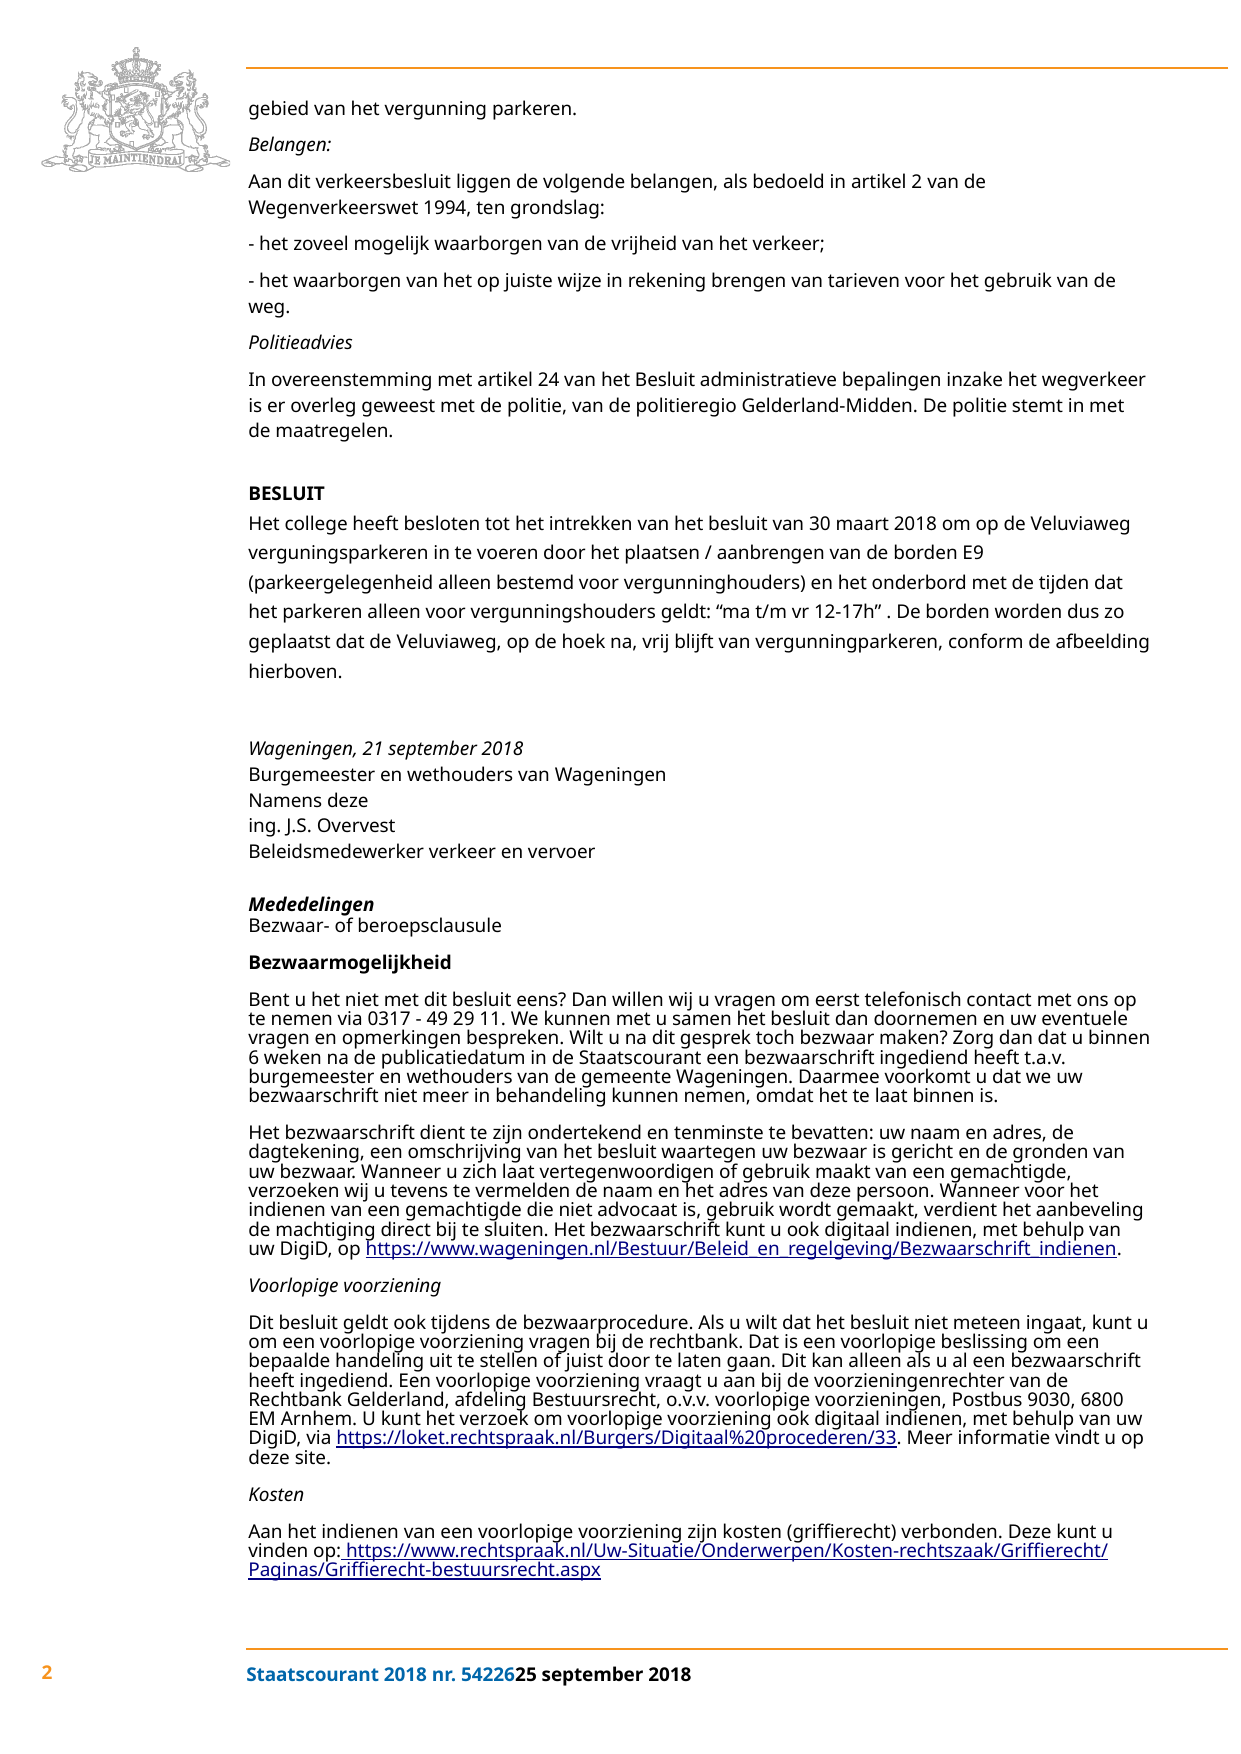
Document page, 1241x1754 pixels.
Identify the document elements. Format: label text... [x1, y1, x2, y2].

text Bent u het niet met dit besluit eens? Dan willen wij u vragen om eerst telefonisch contact met ons op te nemen via 0317 - 49 29 11. We kunnen met u samen het besluit dan doornemen en uw eventuele vragen en opmerkingen bespreken. Wilt u na dit gesprek toch bezwaar maken? Zorg dan dat u binnen 6 weken na de publicatiedatum in de Staatscourant een bezwaarschrift ingediend heeft t.a.v. burgemeester en wethouders van de gemeente Wageningen. Daarmee voorkomt u dat we uw bezwaarschrift niet meer in behandeling kunnen nemen, omdat het te laat binnen is. [248, 991, 1152, 1106]
text Namens deze [248, 787, 1152, 812]
text Kosten [248, 1486, 1152, 1505]
text - het zoveel mogelijk waarborgen van de vrijheid van het verkeer; [248, 231, 1152, 256]
text Voorlopige voorziening [248, 1277, 1152, 1296]
text Aan het indienen van een voorlopige voorziening zijn kosten (griffierecht) verbonden. Deze kunt u vinden op: https://www.rechtspraak.nl/Uw-Situatie/Onderwerpen/Kosten-rechtszaak/Griffierecht/Paginas/Griffierecht-bestuursrecht.aspx [248, 1523, 1152, 1580]
text gebied van het vergunning parkeren. [248, 95, 1152, 121]
text Het college heeft besloten tot het intrekken van het besluit van 30 maart 2018 om op de Veluviaweg verguningsparkeren in te voeren door het plaatsen / aanbrengen van de borden E9 (parkeergelegenheid alleen bestemd voor vergunninghouders) en het onderbord met de tijden dat het parkeren alleen voor vergunningshouders geldt: “ma t/m vr 12-17h” . De borden worden dus zo geplaatst dat de Veluviaweg, op de hoek na, vrij blijft van vergunningparkeren, conform de afbeelding hierboven. [248, 510, 1152, 684]
text Het bezwaarschrift dient te zijn ondertekend en tenminste te bevatten: uw naam en adres, de dagtekening, een omschrijving van het besluit waartegen uw bezwaar is gericht en de gronden van uw bezwaar. Wanneer u zich laat vertegenwoordigen of gebruik maakt van een gemachtigde, verzoeken wij u tevens te vermelden de naam en het adres van deze persoon. Wanneer voor het indienen van een gemachtigde die niet advocaat is, gebruik wordt gemaakt, verdient het aanbeveling de machtiging direct bij te sluiten. Het bezwaarschrift kunt u ook digitaal indienen, met behulp van uw DigiD, op https://www.wageningen.nl/Bestuur/Beleid_en_regelgeving/Bezwaarschrift_indienen. [248, 1124, 1152, 1259]
text Politieadvies [248, 329, 1152, 355]
text Beleidsmedewerker verkeer en vervoer [248, 838, 1152, 864]
text BESLUIT [248, 480, 1152, 506]
text Wageningen, 21 september 2018 [248, 735, 1152, 761]
text Belangen: [248, 131, 1152, 157]
text Dit besluit geldt ook tijdens de bezwaarprocedure. Als u wilt dat het besluit niet meteen ingaat, kunt u om een voorlopige voorziening vragen bij de rechtbank. Dat is een voorlopige beslissing om een bepaalde handeling uit te stellen of juist door te laten gaan. Dit kan alleen als u al een bezwaarschrift heeft ingediend. Een voorlopige voorziening vraagt u aan bij de voorzieningenrechter van de Rechtbank Gelderland, afdeling Bestuursrecht, o.v.v. voorlopige voorzieningen, Postbus 9030, 6800 EM Arnhem. U kunt het verzoek om voorlopige voorziening ook digitaal indienen, met behulp van uw DigiD, via https://loket.rechtspraak.nl/Burgers/Digitaal%20procederen/33. Meer informatie vindt u op deze site. [248, 1314, 1152, 1468]
text - het waarborgen van het op juiste wijze in rekening brengen van tarieven voor het gebruik van de weg. [248, 267, 1152, 319]
text Burgemeester en wethouders van Wageningen [248, 761, 1152, 787]
text Mededelingen [248, 891, 1152, 917]
text Aan dit verkeersbesluit liggen de volgende belangen, als bedoeld in artikel 2 van de Wegenverkeerswet 1994, ten grondslag: [248, 168, 1152, 219]
text ing. J.S. Overvest [248, 812, 1152, 838]
text Bezwaarmogelijkheid [248, 954, 1152, 973]
text Bezwaar- of beroepsclausule [248, 917, 1152, 936]
text In overeenstemming met artikel 24 van het Besluit administratieve bepalingen inzake het wegverkeer is er overleg geweest met de politie, van de politieregio Gelderland-Midden. De politie stemt in met de maatregelen. [248, 366, 1152, 443]
picture [41, 47, 231, 172]
